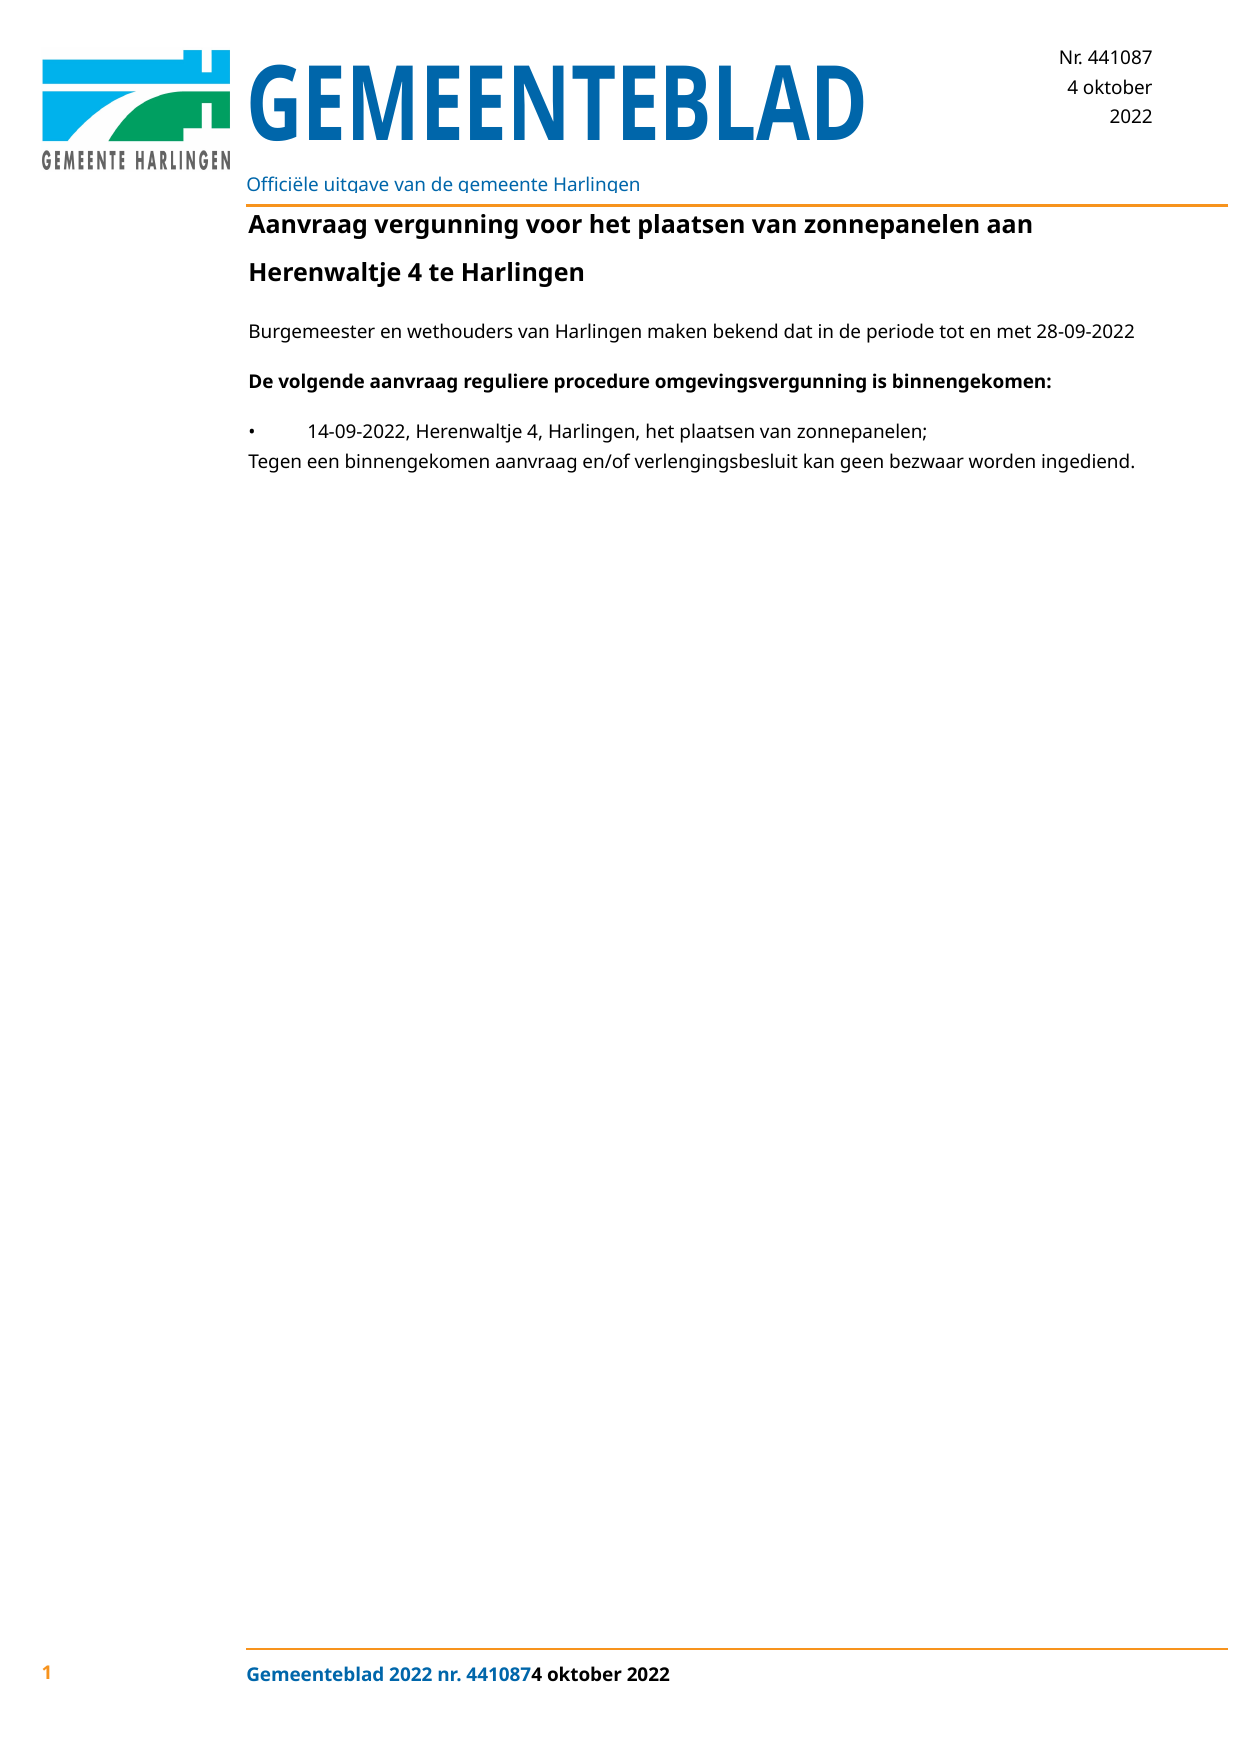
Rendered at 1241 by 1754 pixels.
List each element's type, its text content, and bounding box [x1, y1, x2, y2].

text Aanvraag vergunning voor het plaatsen van zonnepanelen aan Herenwaltje 4 te Harlingen [248, 207, 1152, 288]
list 14-09-2022, Herenwaltje 4, Harlingen, het plaatsen van zonnepanelen; [248, 419, 1152, 444]
picture [41, 47, 231, 172]
text Tegen een binnengekomen aanvraag en/of verlengingsbesluit kan geen bezwaar worden ingediend. [248, 448, 1152, 474]
text De volgende aanvraag reguliere procedure omgevingsvergunning is binnengekomen: [248, 368, 1152, 394]
text Burgemeester en wethouders van Harlingen maken bekend dat in de periode tot en met 28-09-2022 [248, 318, 1152, 344]
